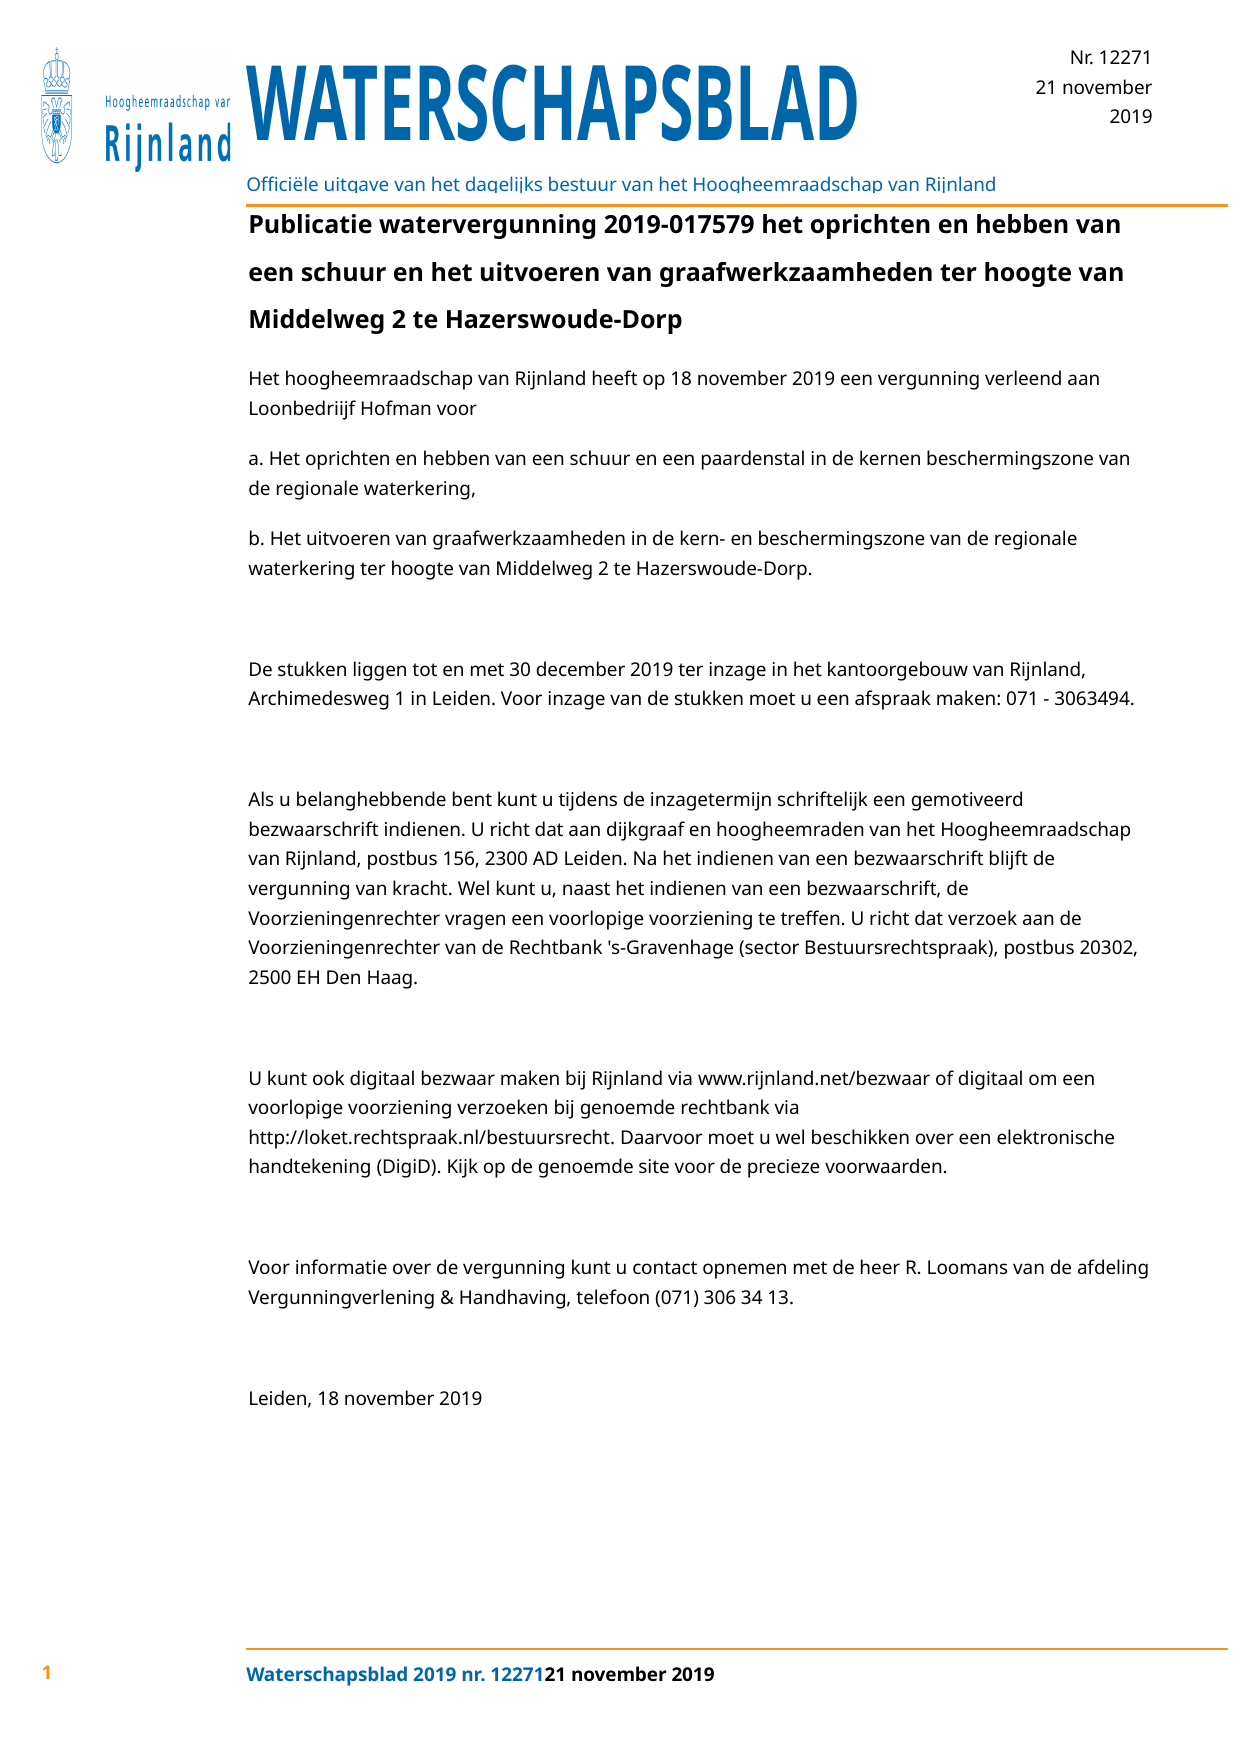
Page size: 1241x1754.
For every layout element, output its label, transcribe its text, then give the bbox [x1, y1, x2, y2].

picture [41, 47, 231, 172]
text Leiden, 18 november 2019 [248, 1385, 1152, 1410]
text Voor informatie over de vergunning kunt u contact opnemen met de heer R. Loomans van de afdeling Vergunningverlening & Handhaving, telefoon (071) 306 34 13. [248, 1254, 1152, 1309]
text Het hoogheemraadschap van Rijnland heeft op 18 november 2019 een vergunning verleend aan Loonbedriijf Hofman voor [248, 366, 1152, 421]
text De stukken liggen tot en met 30 december 2019 ter inzage in het kantoorgebouw van Rijnland, Archimedesweg 1 in Leiden. Voor inzage van de stukken moet u een afspraak maken: 071 - 3063494. [248, 656, 1152, 711]
text U kunt ook digitaal bezwaar maken bij Rijnland via www.rijnland.net/bezwaar of digitaal om een voorlopige voorziening verzoeken bij genoemde rechtbank via http://loket.rechtspraak.nl/bestuursrecht. Daarvoor moet u wel beschikken over een elektronische handtekening (DigiD). Kijk op de genoemde site voor de precieze voorwaarden. [248, 1065, 1152, 1179]
text Als u belanghebbende bent kunt u tijdens de inzagetermijn schriftelijk een gemotiveerd bezwaarschrift indienen. U richt dat aan dijkgraaf en hoogheemraden van het Hoogheemraadschap van Rijnland, postbus 156, 2300 AD Leiden. Na het indienen van een bezwaarschrift blijft de vergunning van kracht. Wel kunt u, naast het indienen van een bezwaarschrift, de Voorzieningenrechter vragen een voorlopige voorziening te treffen. U richt dat verzoek aan de Voorzieningenrechter van de Rechtbank 's-Gravenhage (sector Bestuursrechtspraak), postbus 20302, 2500 EH Den Haag. [248, 786, 1152, 989]
text Publicatie watervergunning 2019-017579 het oprichten en hebben van een schuur en het uitvoeren van graafwerkzaamheden ter hoogte van Middelweg 2 te Hazerswoude-Dorp [248, 207, 1152, 336]
text b. Het uitvoeren van graafwerkzaamheden in de kern- en beschermingszone van de regionale waterkering ter hoogte van Middelweg 2 te Hazerswoude-Dorp. [248, 526, 1152, 581]
text a. Het oprichten en hebben van een schuur en een paardenstal in de kernen beschermingszone van de regionale waterkering, [248, 446, 1152, 501]
